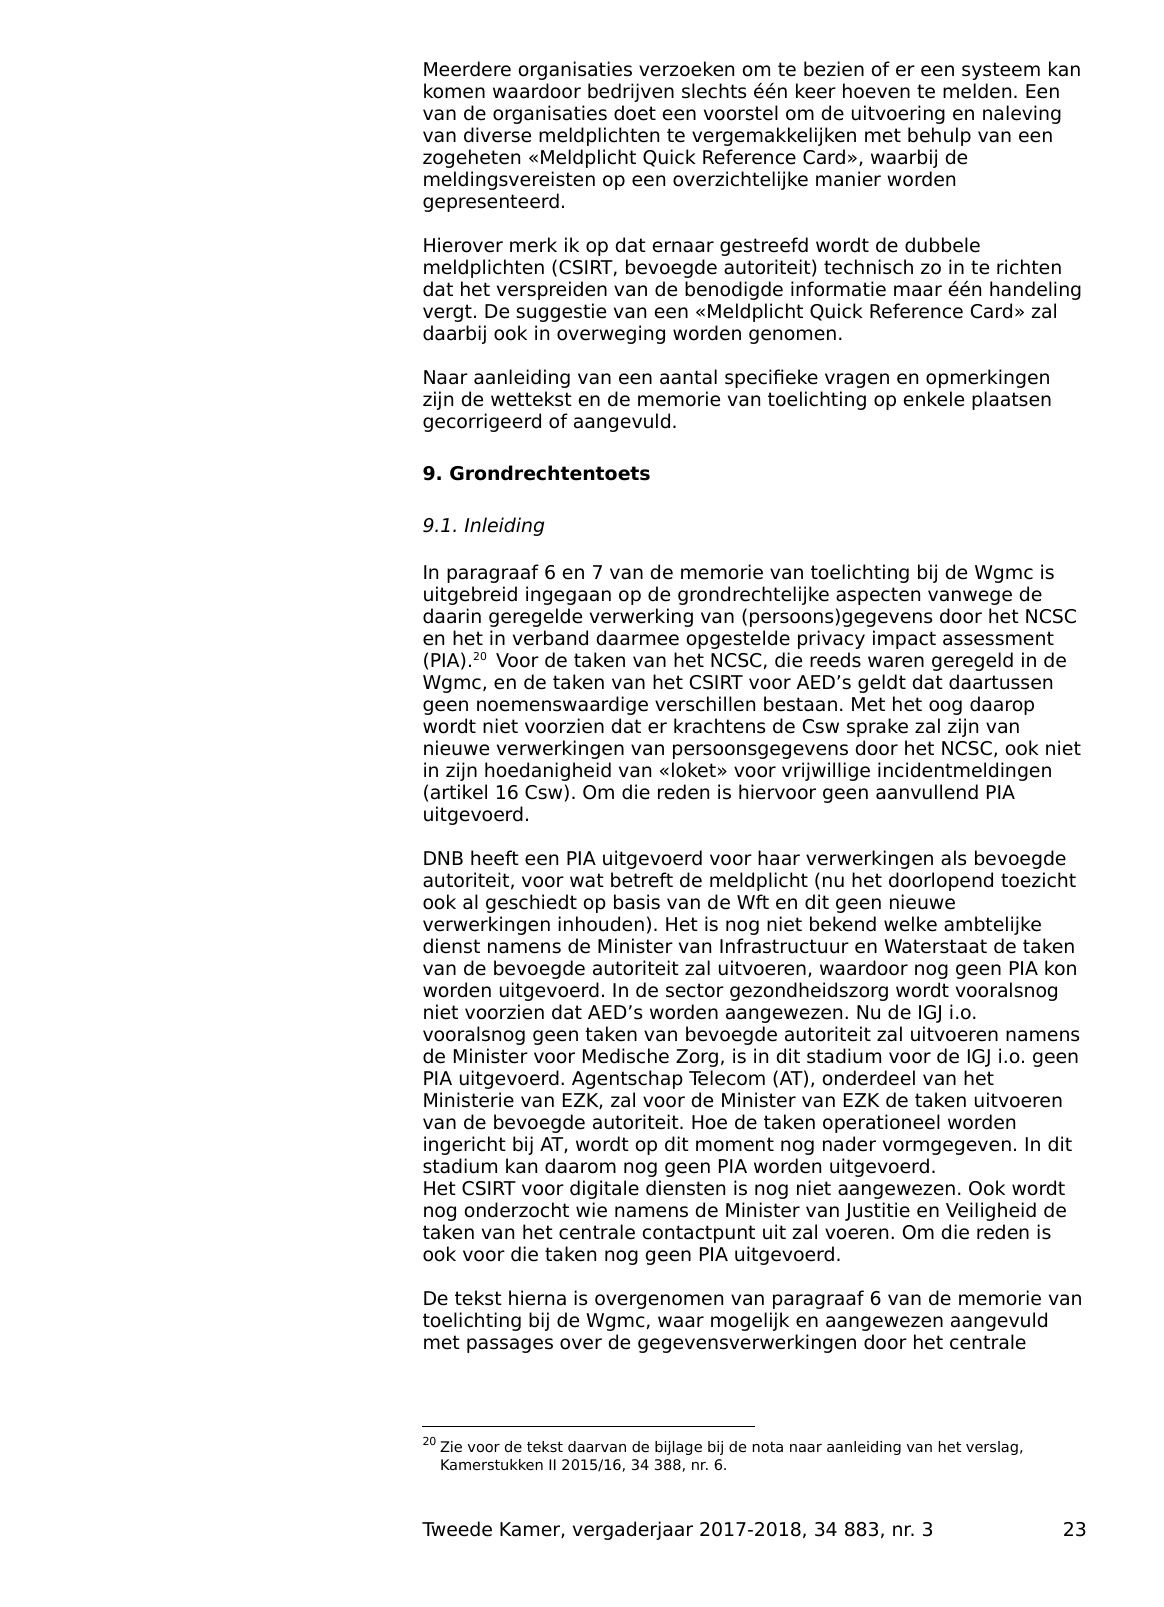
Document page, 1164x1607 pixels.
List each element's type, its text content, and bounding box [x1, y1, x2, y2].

subtitle 9. Grondrechtentoets [422, 463, 1087, 485]
text Meerdere organisaties verzoeken om te bezien of er een systeem kan komen waardoor bedrijven slechts één keer hoeven te melden. Een van de organisaties doet een voorstel om de uitvoering en naleving van diverse meldplichten te vergemakkelijken met behulp van een zogeheten «Meldplicht Quick Reference Card», waarbij de meldingsvereisten op een overzichtelijke manier worden gepresenteerd. [422, 59, 1087, 213]
text Naar aanleiding van een aantal specifieke vragen en opmerkingen zijn de wettekst en de memorie van toelichting op enkele plaatsen gecorrigeerd of aangevuld. [422, 367, 1087, 433]
subtitle 9.1. Inleiding [422, 515, 1087, 537]
text De tekst hierna is overgenomen van paragraaf 6 van de memorie van toelichting bij de Wgmc, waar mogelijk en aangewezen aangevuld met passages over de gegevensverwerkingen door het centrale [422, 1288, 1087, 1354]
text DNB heeft een PIA uitgevoerd voor haar verwerkingen als bevoegde autoriteit, voor wat betreft de meldplicht (nu het doorlopend toezicht ook al geschiedt op basis van de Wft en dit geen nieuwe verwerkingen inhouden). Het is nog niet bekend welke ambtelijke dienst namens de Minister van Infrastructuur en Waterstaat de taken van de bevoegde autoriteit zal uitvoeren, waardoor nog geen PIA kon worden uitgevoerd. In de sector gezondheidszorg wordt vooralsnog niet voorzien dat AED’s worden aangewezen. Nu de IGJ i.o. vooralsnog geen taken van bevoegde autoriteit zal uitvoeren namens de Minister voor Medische Zorg, is in dit stadium voor de IGJ i.o. geen PIA uitgevoerd. Agentschap Telecom (AT), onderdeel van het Ministerie van EZK, zal voor de Minister van EZK de taken uitvoeren van de bevoegde autoriteit. Hoe de taken operationeel worden ingericht bij AT, wordt op dit moment nog nader vormgegeven. In dit stadium kan daarom nog geen PIA worden uitgevoerd. [422, 848, 1087, 1178]
text In paragraaf 6 en 7 van de memorie van toelichting bij de Wgmc is uitgebreid ingegaan op de grondrechtelijke aspecten vanwege de daarin geregelde verwerking van (persoons)gegevens door het NCSC en het in verband daarmee opgestelde privacy impact assessment (PIA). Voor de taken van het NCSC, die reeds waren geregeld in de Wgmc, en de taken van het CSIRT voor AED’s geldt dat daartussen geen noemenswaardige verschillen bestaan. Met het oog daarop wordt niet voorzien dat er krachtens de Csw sprake zal zijn van nieuwe verwerkingen van persoonsgegevens door het NCSC, ook niet in zijn hoedanigheid van «loket» voor vrijwillige incidentmeldingen (artikel 16 Csw). Om die reden is hiervoor geen aanvullend PIA uitgevoerd. [422, 562, 1087, 826]
text Hierover merk ik op dat ernaar gestreefd wordt de dubbele meldplichten (CSIRT, bevoegde autoriteit) technisch zo in te richten dat het verspreiden van de benodigde informatie maar één handeling vergt. De suggestie van een «Meldplicht Quick Reference Card» zal daarbij ook in overweging worden genomen. [422, 235, 1087, 345]
text Zie voor de tekst daarvan de bijlage bij de nota naar aanleiding van het verslag, Kamerstukken II 2015/16, 34 388, nr. 6. [422, 1435, 1087, 1474]
text Het CSIRT voor digitale diensten is nog niet aangewezen. Ook wordt nog onderzocht wie namens de Minister van Justitie en Veiligheid de taken van het centrale contactpunt uit zal voeren. Om die reden is ook voor die taken nog geen PIA uitgevoerd. [422, 1178, 1087, 1266]
